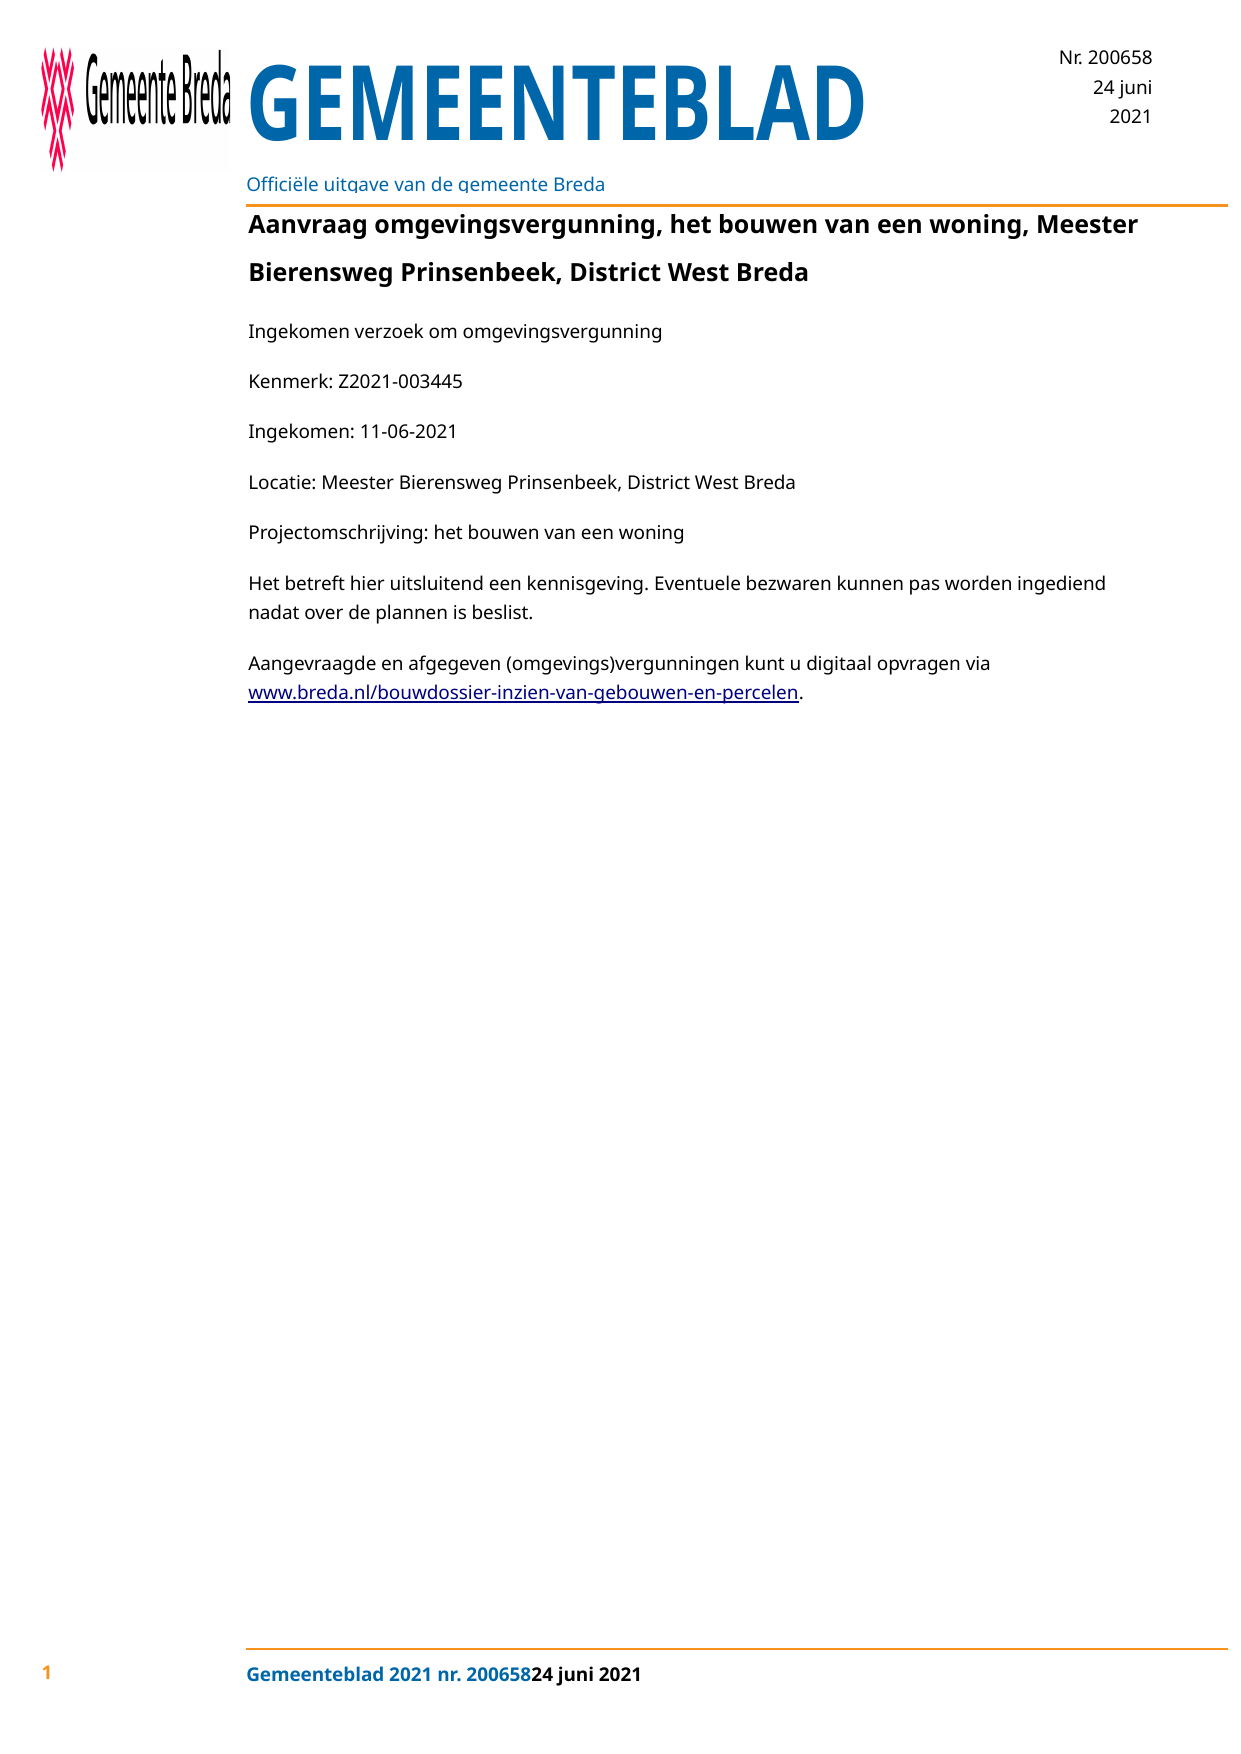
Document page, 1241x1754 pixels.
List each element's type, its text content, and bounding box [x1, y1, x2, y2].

text Aanvraag omgevingsvergunning, het bouwen van een woning, Meester Bierensweg Prinsenbeek, District West Breda [248, 207, 1152, 288]
text Aangevraagde en afgegeven (omgevings)vergunningen kunt u digitaal opvragen via www.breda.nl/bouwdossier-inzien-van-gebouwen-en-percelen. [248, 650, 1152, 705]
text Het betreft hier uitsluitend een kennisgeving. Eventuele bezwaren kunnen pas worden ingediend nadat over de plannen is beslist. [248, 570, 1152, 625]
text Projectomschrijving: het bouwen van een woning [248, 519, 1152, 545]
text Ingekomen: 11-06-2021 [248, 419, 1152, 444]
text Ingekomen verzoek om omgevingsvergunning [248, 318, 1152, 344]
text Kenmerk: Z2021-003445 [248, 368, 1152, 394]
picture [41, 47, 231, 172]
text Locatie: Meester Bierensweg Prinsenbeek, District West Breda [248, 469, 1152, 495]
